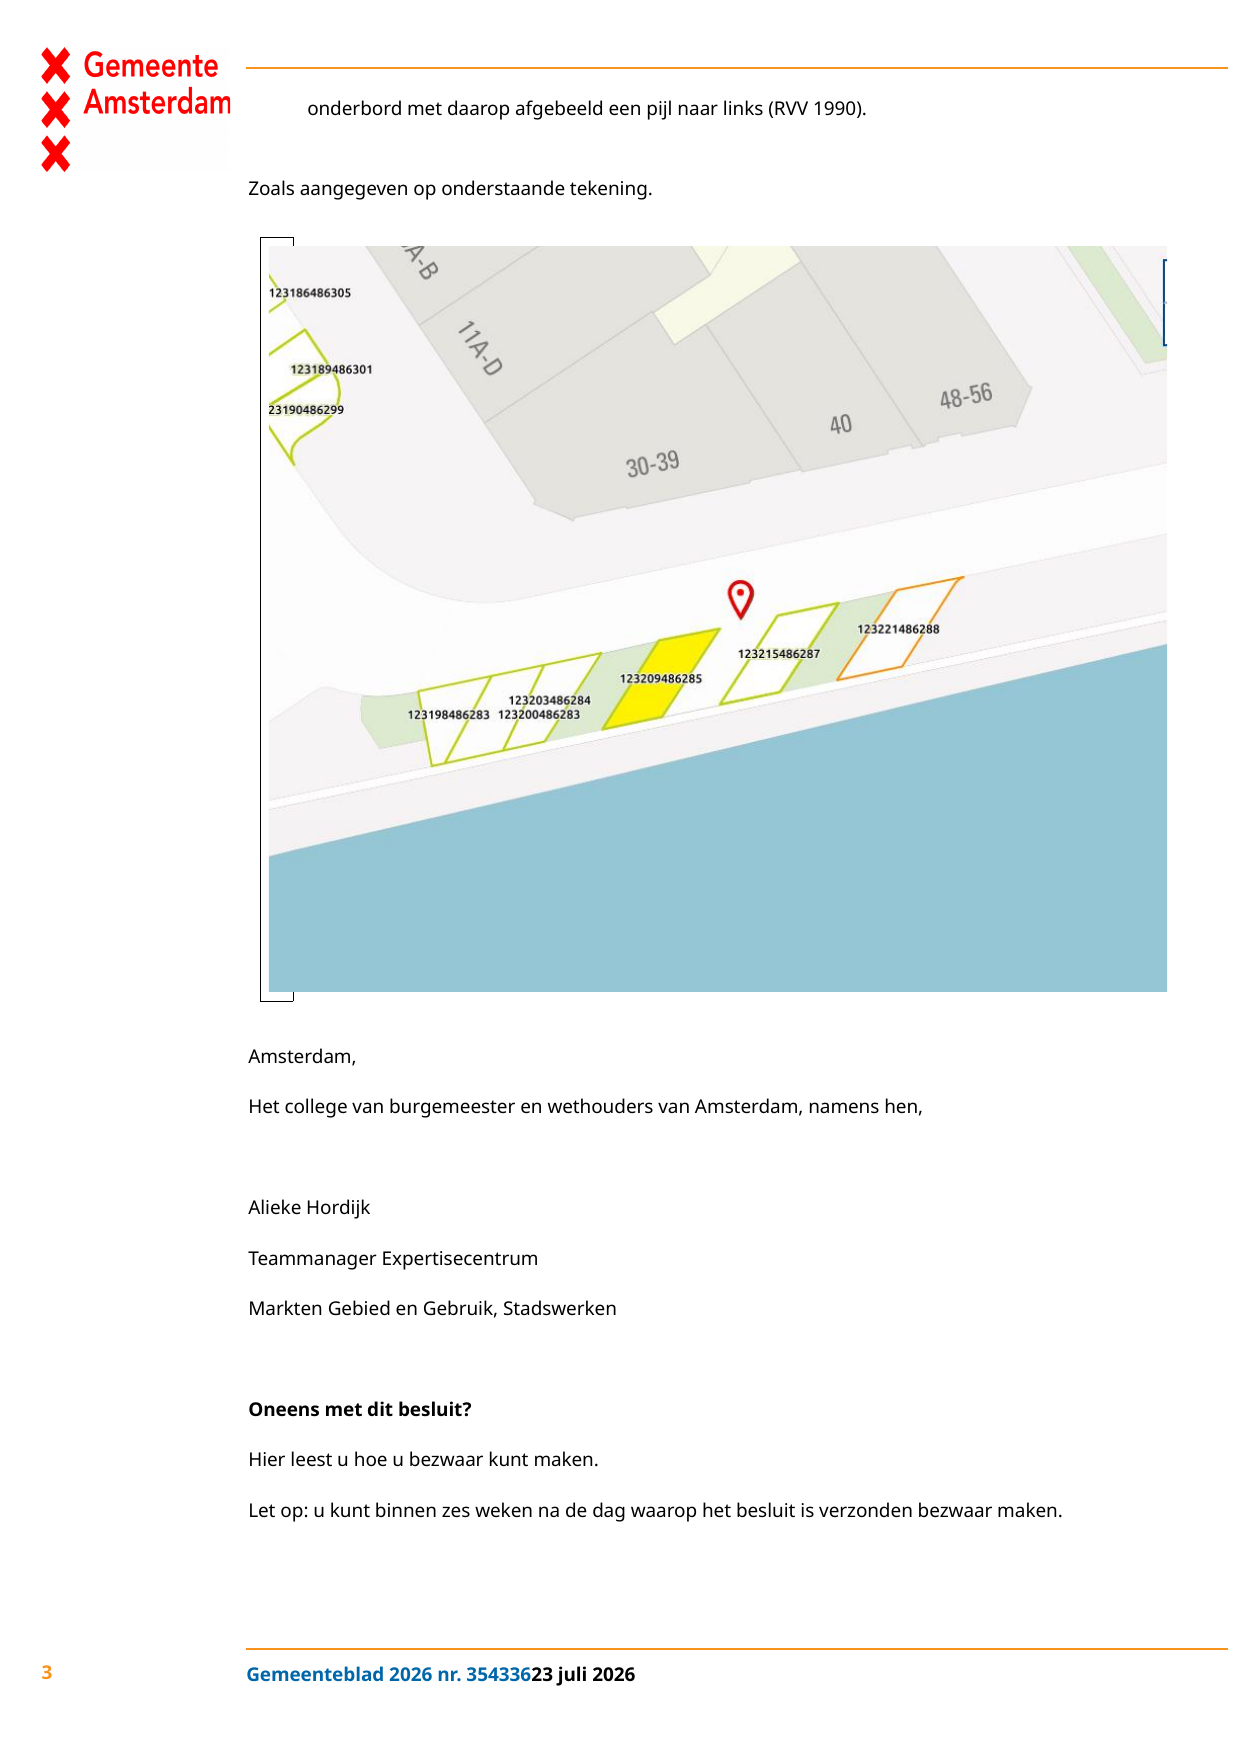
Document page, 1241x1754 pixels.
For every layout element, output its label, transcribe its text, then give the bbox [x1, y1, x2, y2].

text Markten Gebied en Gebruik, Stadswerken [248, 1295, 1152, 1321]
text Alieke Hordijk [248, 1194, 1152, 1220]
picture [41, 47, 231, 172]
text Teammanager Expertisecentrum [248, 1245, 1152, 1270]
list onderbord met daarop afgebeeld een pijl naar links (RVV 1990). [248, 95, 1152, 121]
text Hier leest u hoe u bezwaar kunt maken. [248, 1446, 1152, 1472]
text Let op: u kunt binnen zes weken na de dag waarop het besluit is verzonden bezwaar maken. [248, 1497, 1152, 1522]
text Oneens met dit besluit? [248, 1396, 1152, 1422]
text Het college van burgemeester en wethouders van Amsterdam, namens hen, [248, 1093, 1152, 1119]
text Zoals aangegeven op onderstaande tekening. [248, 175, 1152, 201]
text Amsterdam, [248, 1043, 1152, 1069]
picture [268, 246, 1168, 992]
